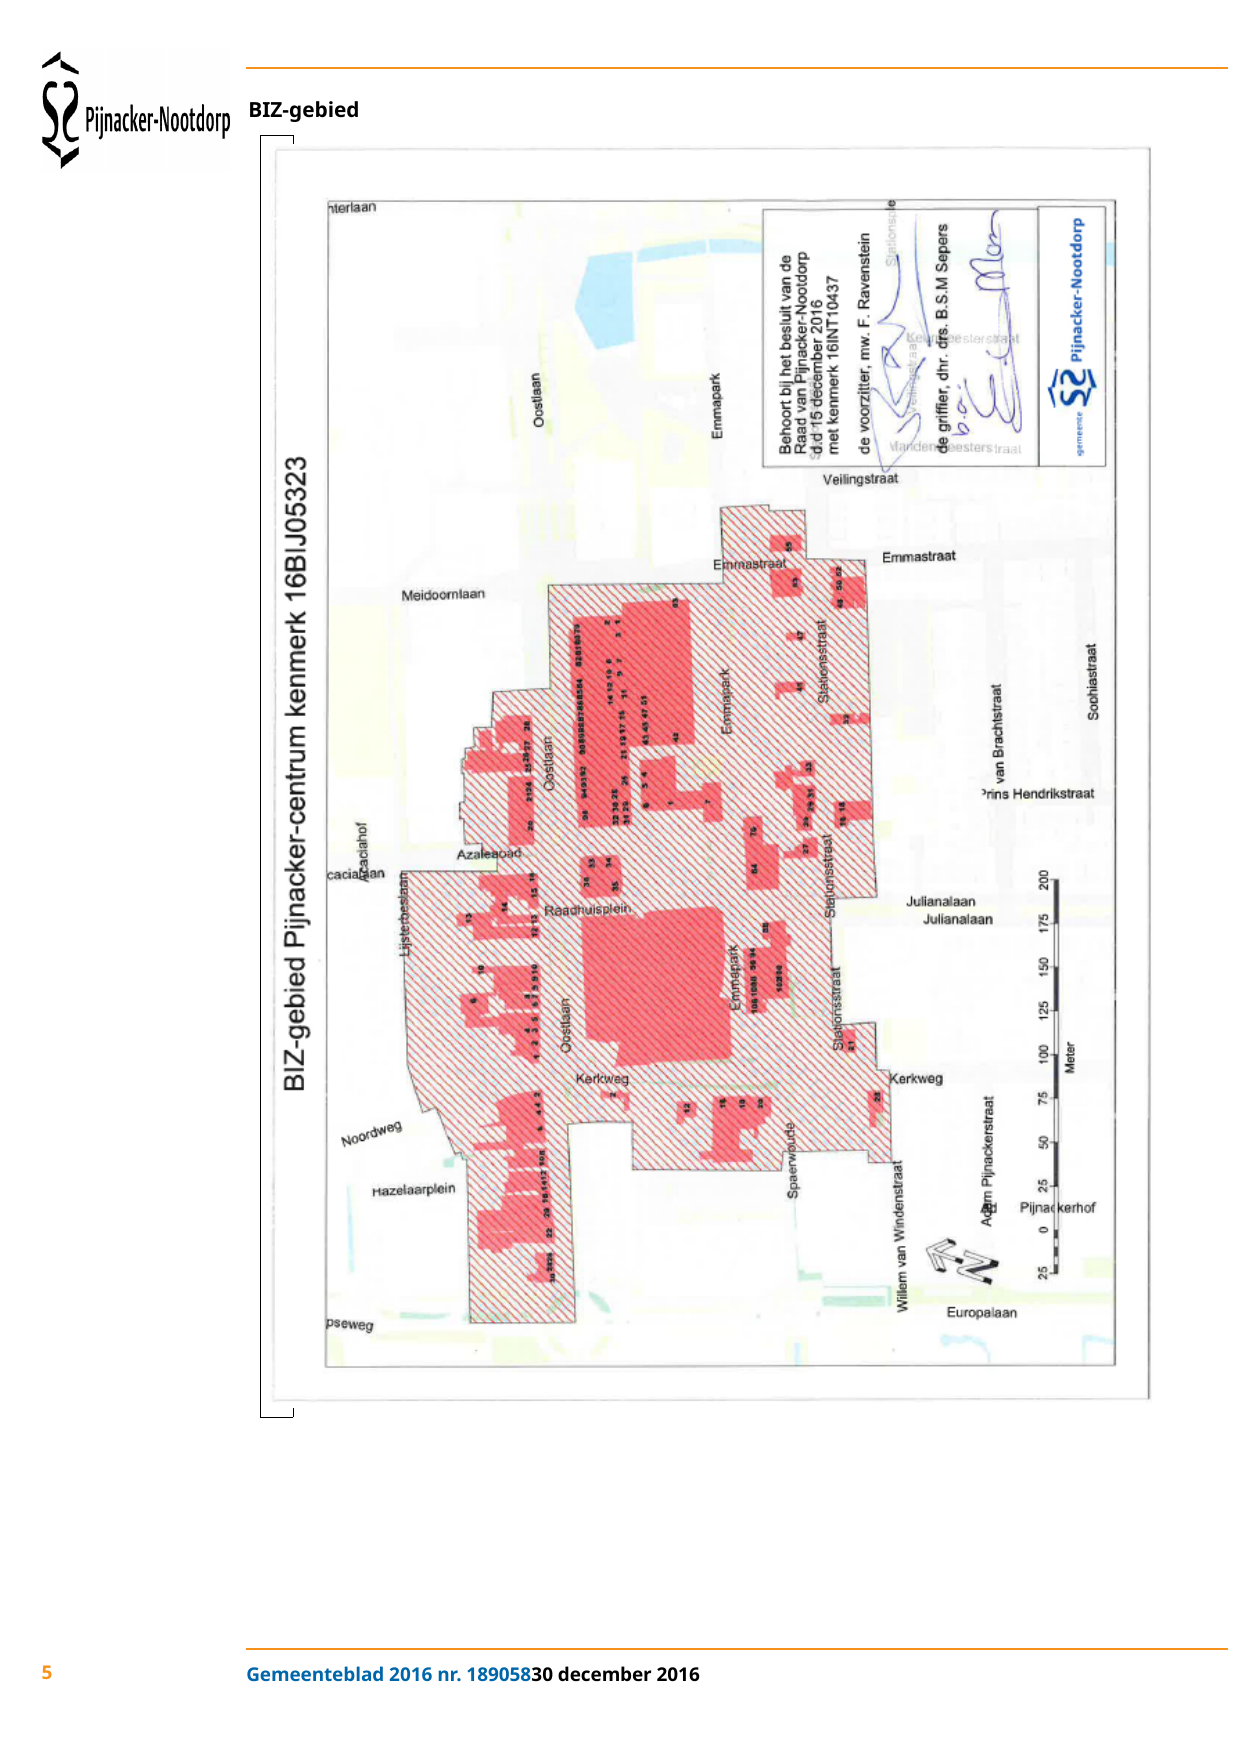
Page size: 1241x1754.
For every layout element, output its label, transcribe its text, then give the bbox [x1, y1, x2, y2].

text BIZ-gebied [248, 95, 1152, 123]
picture [41, 47, 231, 172]
picture [268, 144, 1155, 1408]
